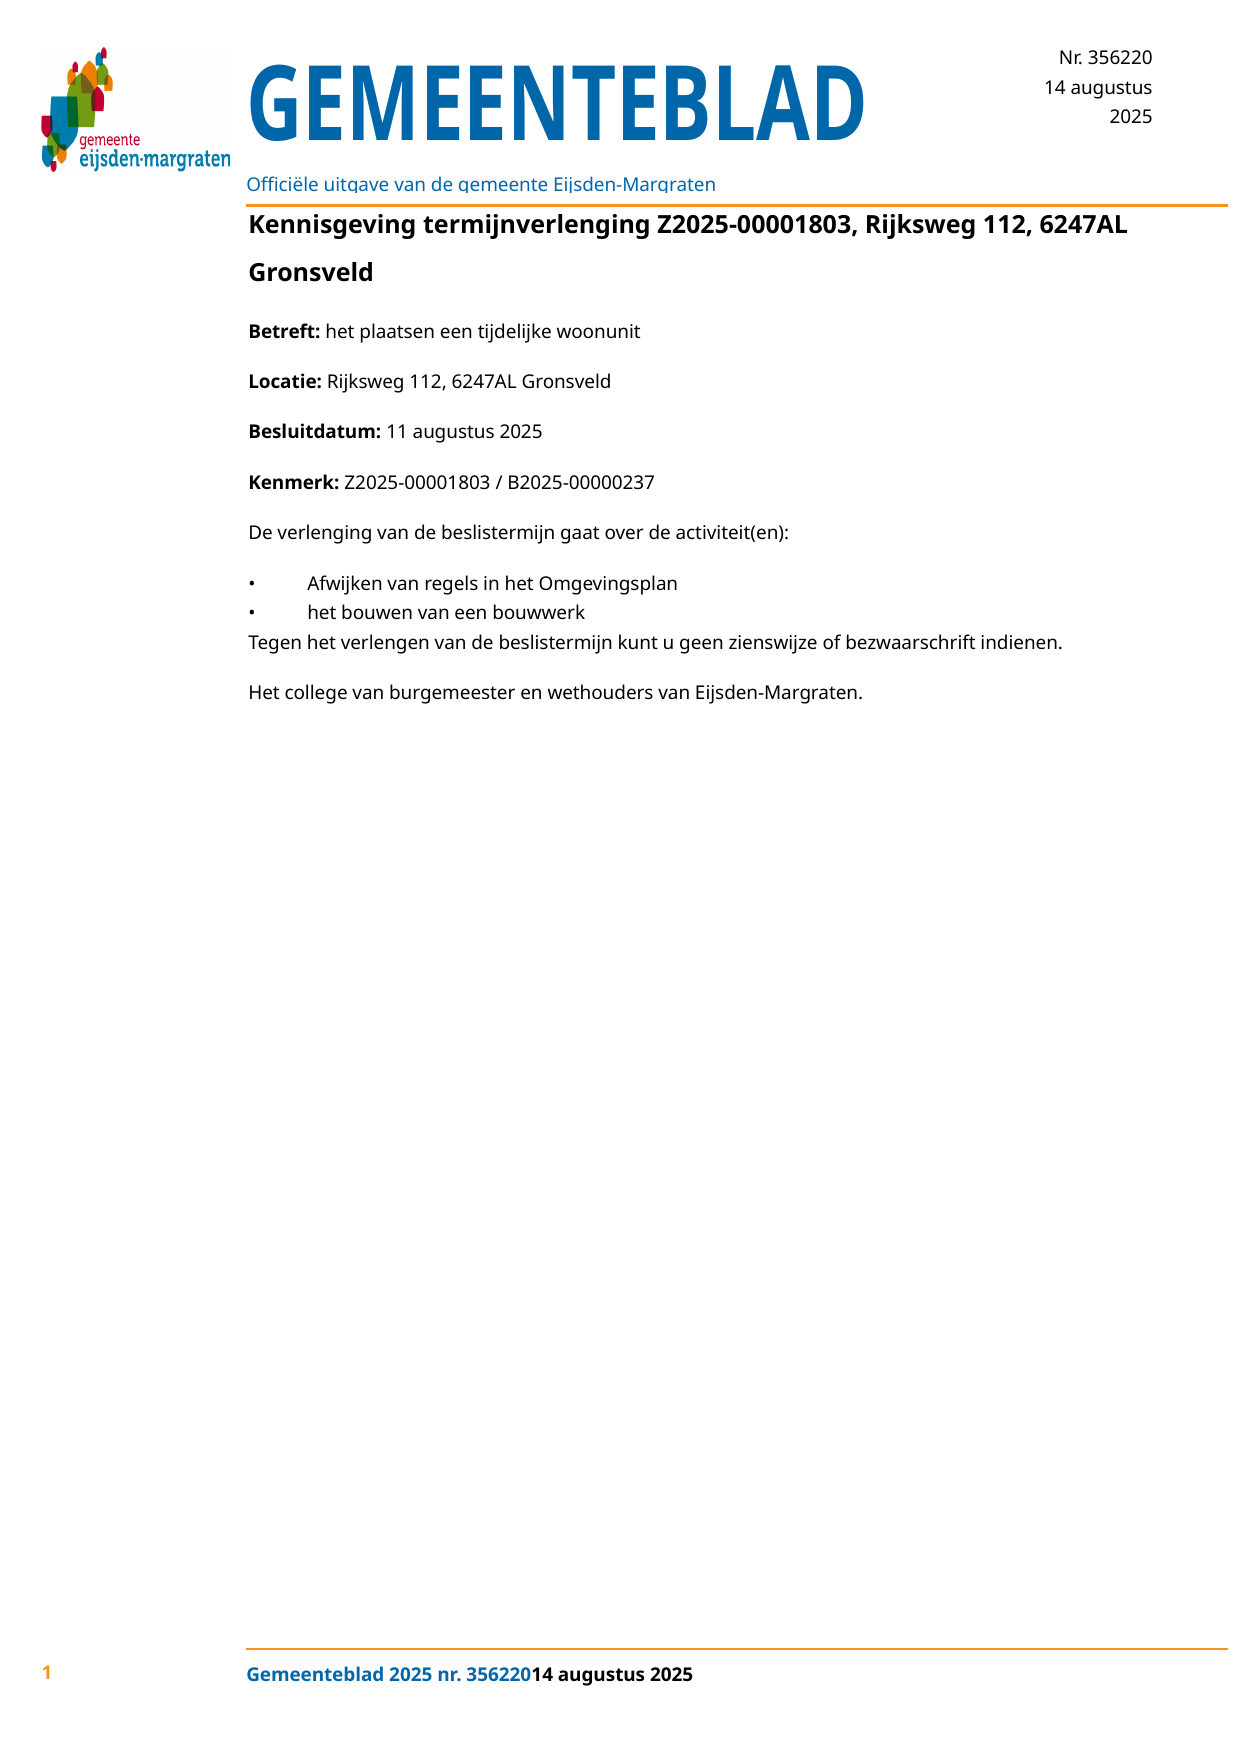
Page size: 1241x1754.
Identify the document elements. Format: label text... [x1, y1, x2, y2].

list het bouwen van een bouwwerk [248, 599, 1152, 625]
text De verlenging van de beslistermijn gaat over de activiteit(en): [248, 519, 1152, 545]
text Betreft: het plaatsen een tijdelijke woonunit [248, 318, 1152, 344]
text Kenmerk: Z2025-00001803 / B2025-00000237 [248, 469, 1152, 495]
text Besluitdatum: 11 augustus 2025 [248, 419, 1152, 444]
text Locatie: Rijksweg 112, 6247AL Gronsveld [248, 368, 1152, 394]
text Kennisgeving termijnverlenging Z2025-00001803, Rijksweg 112, 6247AL Gronsveld [248, 207, 1152, 288]
text Het college van burgemeester en wethouders van Eijsden-Margraten. [248, 679, 1152, 705]
list Afwijken van regels in het Omgevingsplan [248, 570, 1152, 596]
text Tegen het verlengen van de beslistermijn kunt u geen zienswijze of bezwaarschrift indienen. [248, 629, 1152, 655]
picture [41, 47, 231, 172]
